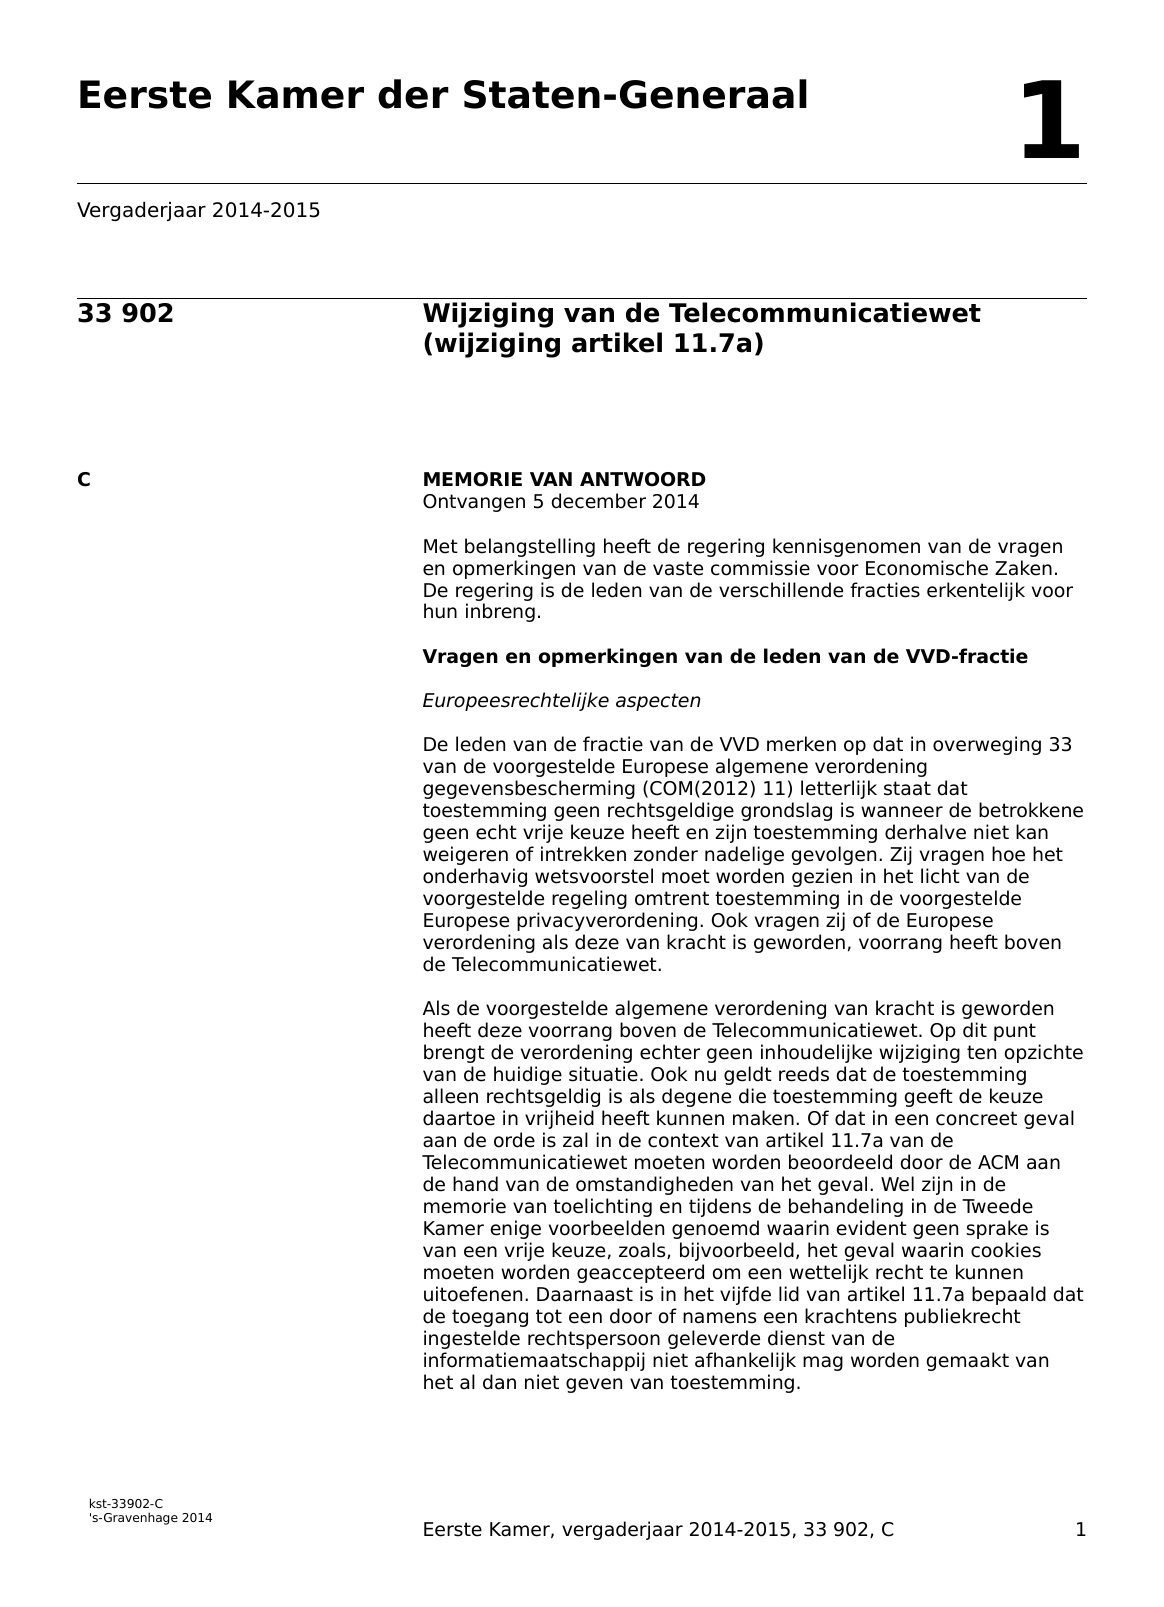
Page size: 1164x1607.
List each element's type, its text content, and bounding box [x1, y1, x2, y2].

table_header 1 [886, 59, 1087, 183]
text Als de voorgestelde algemene verordening van kracht is geworden heeft deze voorrang boven de Telecommunicatiewet. Op dit punt brengt de verordening echter geen inhoudelijke wijziging ten opzichte van de huidige situatie. Ook nu geldt reeds dat de toestemming alleen rechtsgeldig is als degene die toestemming geeft de keuze daartoe in vrijheid heeft kunnen maken. Of dat in een concreet geval aan de orde is zal in de context van artikel 11.7a van de Telecommunicatiewet moeten worden beoordeeld door de ACM aan de hand van de omstandigheden van het geval. Wel zijn in de memorie van toelichting en tijdens de behandeling in de Tweede Kamer enige voorbeelden genoemd waarin evident geen sprake is van een vrije keuze, zoals, bijvoorbeeld, het geval waarin cookies moeten worden geaccepteerd om een wettelijk recht te kunnen uitoefenen. Daarnaast is in het vijfde lid van artikel 11.7a bepaald dat de toegang tot een door of namens een krachtens publiekrecht ingestelde rechtspersoon geleverde dienst van de informatiemaatschappij niet afhankelijk mag worden gemaakt van het al dan niet geven van toestemming. [422, 998, 1087, 1393]
text kst-33902-C [88, 1497, 323, 1511]
text De leden van de fractie van de VVD merken op dat in overweging 33 van de voorgestelde Europese algemene verordening gegevensbescherming (COM(2012) 11) letterlijk staat dat toestemming geen rechtsgeldige grondslag is wanneer de betrokkene geen echt vrije keuze heeft en zijn toestemming derhalve niet kan weigeren of intrekken zonder nadelige gevolgen. Zij vragen hoe het onderhavig wetsvoorstel moet worden gezien in het licht van de voorgestelde regeling omtrent toestemming in de voorgestelde Europese privacyverordening. Ook vragen zij of de Europese verordening als deze van kracht is geworden, voorrang heeft boven de Telecommunicatiewet. [422, 734, 1087, 976]
text Ontvangen 5 december 2014 [422, 491, 1087, 513]
table_header Eerste Kamer der Staten-Generaal [77, 59, 886, 183]
subtitle Europeesrechtelijke aspecten [422, 690, 1087, 712]
subtitle Vragen en opmerkingen van de leden van de VVD-fractie [422, 646, 1087, 668]
subtitle 33 902 Wijziging van de Telecommunicatiewet (wijziging artikel 11.7a) [77, 299, 1087, 358]
text 's-Gravenhage 2014 [88, 1511, 323, 1525]
text Met belangstelling heeft de regering kennisgenomen van de vragen en opmerkingen van de vaste commissie voor Economische Zaken. De regering is de leden van de verschillende fracties erkentelijk voor hun inbreng. [422, 536, 1087, 623]
subtitle C MEMORIE VAN ANTWOORD [77, 469, 1087, 491]
table_cell Vergaderjaar 2014-2015 [77, 184, 1087, 298]
